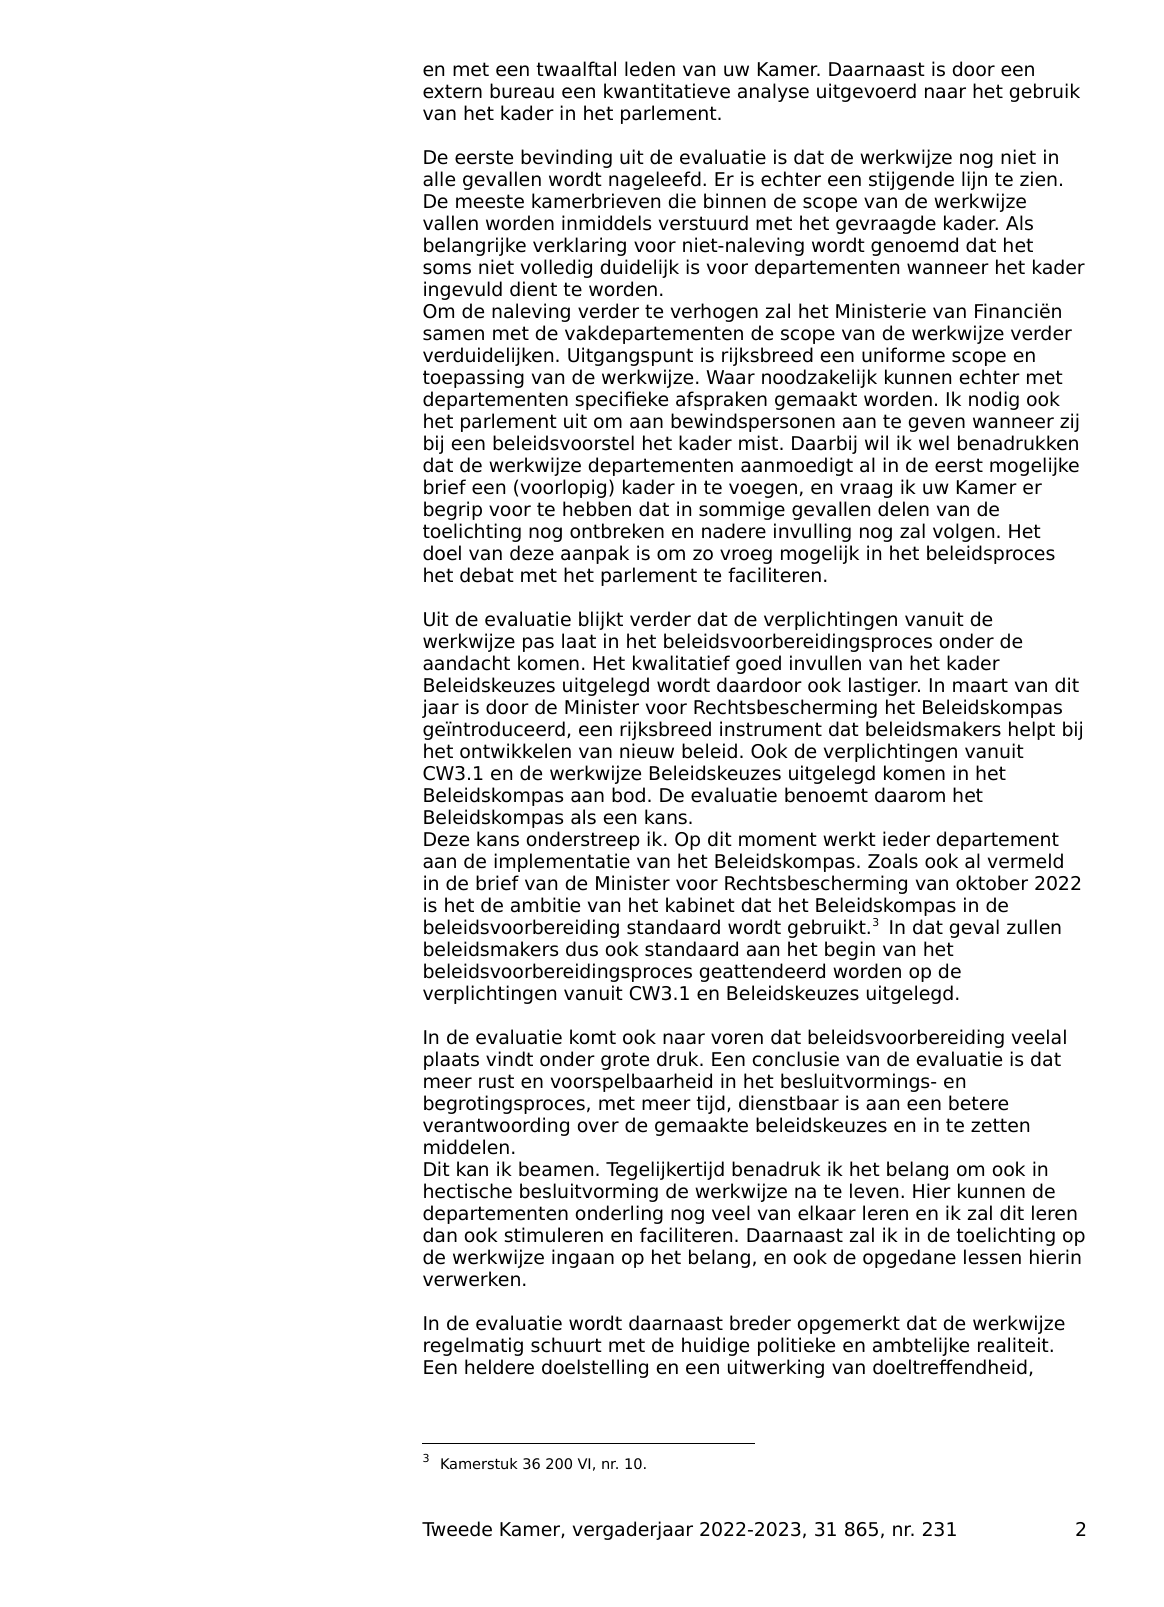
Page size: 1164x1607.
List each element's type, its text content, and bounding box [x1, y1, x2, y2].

text Deze kans onderstreep ik. Op dit moment werkt ieder departement aan de implementatie van het Beleidskompas. Zoals ook al vermeld in de brief van de Minister voor Rechtsbescherming van oktober 2022 is het de ambitie van het kabinet dat het Beleidskompas in de beleidsvoorbereiding standaard wordt gebruikt. In dat geval zullen beleidsmakers dus ook standaard aan het begin van het beleidsvoorbereidingsproces geattendeerd worden op de verplichtingen vanuit CW3.1 en Beleidskeuzes uitgelegd. [422, 829, 1087, 1004]
text en met een twaalftal leden van uw Kamer. Daarnaast is door een extern bureau een kwantitatieve analyse uitgevoerd naar het gebruik van het kader in het parlement. [422, 59, 1087, 125]
text Om de naleving verder te verhogen zal het Ministerie van Financiën samen met de vakdepartementen de scope van de werkwijze verder verduidelijken. Uitgangspunt is rijksbreed een uniforme scope en toepassing van de werkwijze. Waar noodzakelijk kunnen echter met departementen specifieke afspraken gemaakt worden. Ik nodig ook het parlement uit om aan bewindspersonen aan te geven wanneer zij bij een beleidsvoorstel het kader mist. Daarbij wil ik wel benadrukken dat de werkwijze departementen aanmoedigt al in de eerst mogelijke brief een (voorlopig) kader in te voegen, en vraag ik uw Kamer er begrip voor te hebben dat in sommige gevallen delen van de toelichting nog ontbreken en nadere invulling nog zal volgen. Het doel van deze aanpak is om zo vroeg mogelijk in het beleidsproces het debat met het parlement te faciliteren. [422, 301, 1087, 587]
text In de evaluatie komt ook naar voren dat beleidsvoorbereiding veelal plaats vindt onder grote druk. Een conclusie van de evaluatie is dat meer rust en voorspelbaarheid in het besluitvormings- en begrotingsproces, met meer tijd, dienstbaar is aan een betere verantwoording over de gemaakte beleidskeuzes en in te zetten middelen. [422, 1027, 1087, 1159]
text Kamerstuk 36 200 VI, nr. 10. [422, 1452, 1087, 1474]
text Uit de evaluatie blijkt verder dat de verplichtingen vanuit de werkwijze pas laat in het beleidsvoorbereidingsproces onder de aandacht komen. Het kwalitatief goed invullen van het kader Beleidskeuzes uitgelegd wordt daardoor ook lastiger. In maart van dit jaar is door de Minister voor Rechtsbescherming het Beleidskompas geïntroduceerd, een rijksbreed instrument dat beleidsmakers helpt bij het ontwikkelen van nieuw beleid. Ook de verplichtingen vanuit CW3.1 en de werkwijze Beleidskeuzes uitgelegd komen in het Beleidskompas aan bod. De evaluatie benoemt daarom het Beleidskompas als een kans. [422, 609, 1087, 829]
text Dit kan ik beamen. Tegelijkertijd benadruk ik het belang om ook in hectische besluitvorming de werkwijze na te leven. Hier kunnen de departementen onderling nog veel van elkaar leren en ik zal dit leren dan ook stimuleren en faciliteren. Daarnaast zal ik in de toelichting op de werkwijze ingaan op het belang, en ook de opgedane lessen hierin verwerken. [422, 1159, 1087, 1291]
text In de evaluatie wordt daarnaast breder opgemerkt dat de werkwijze regelmatig schuurt met de huidige politieke en ambtelijke realiteit. Een heldere doelstelling en een uitwerking van doeltreffendheid, [422, 1313, 1087, 1379]
text De eerste bevinding uit de evaluatie is dat de werkwijze nog niet in alle gevallen wordt nageleefd. Er is echter een stijgende lijn te zien. De meeste kamerbrieven die binnen de scope van de werkwijze vallen worden inmiddels verstuurd met het gevraagde kader. Als belangrijke verklaring voor niet-naleving wordt genoemd dat het soms niet volledig duidelijk is voor departementen wanneer het kader ingevuld dient te worden. [422, 147, 1087, 301]
